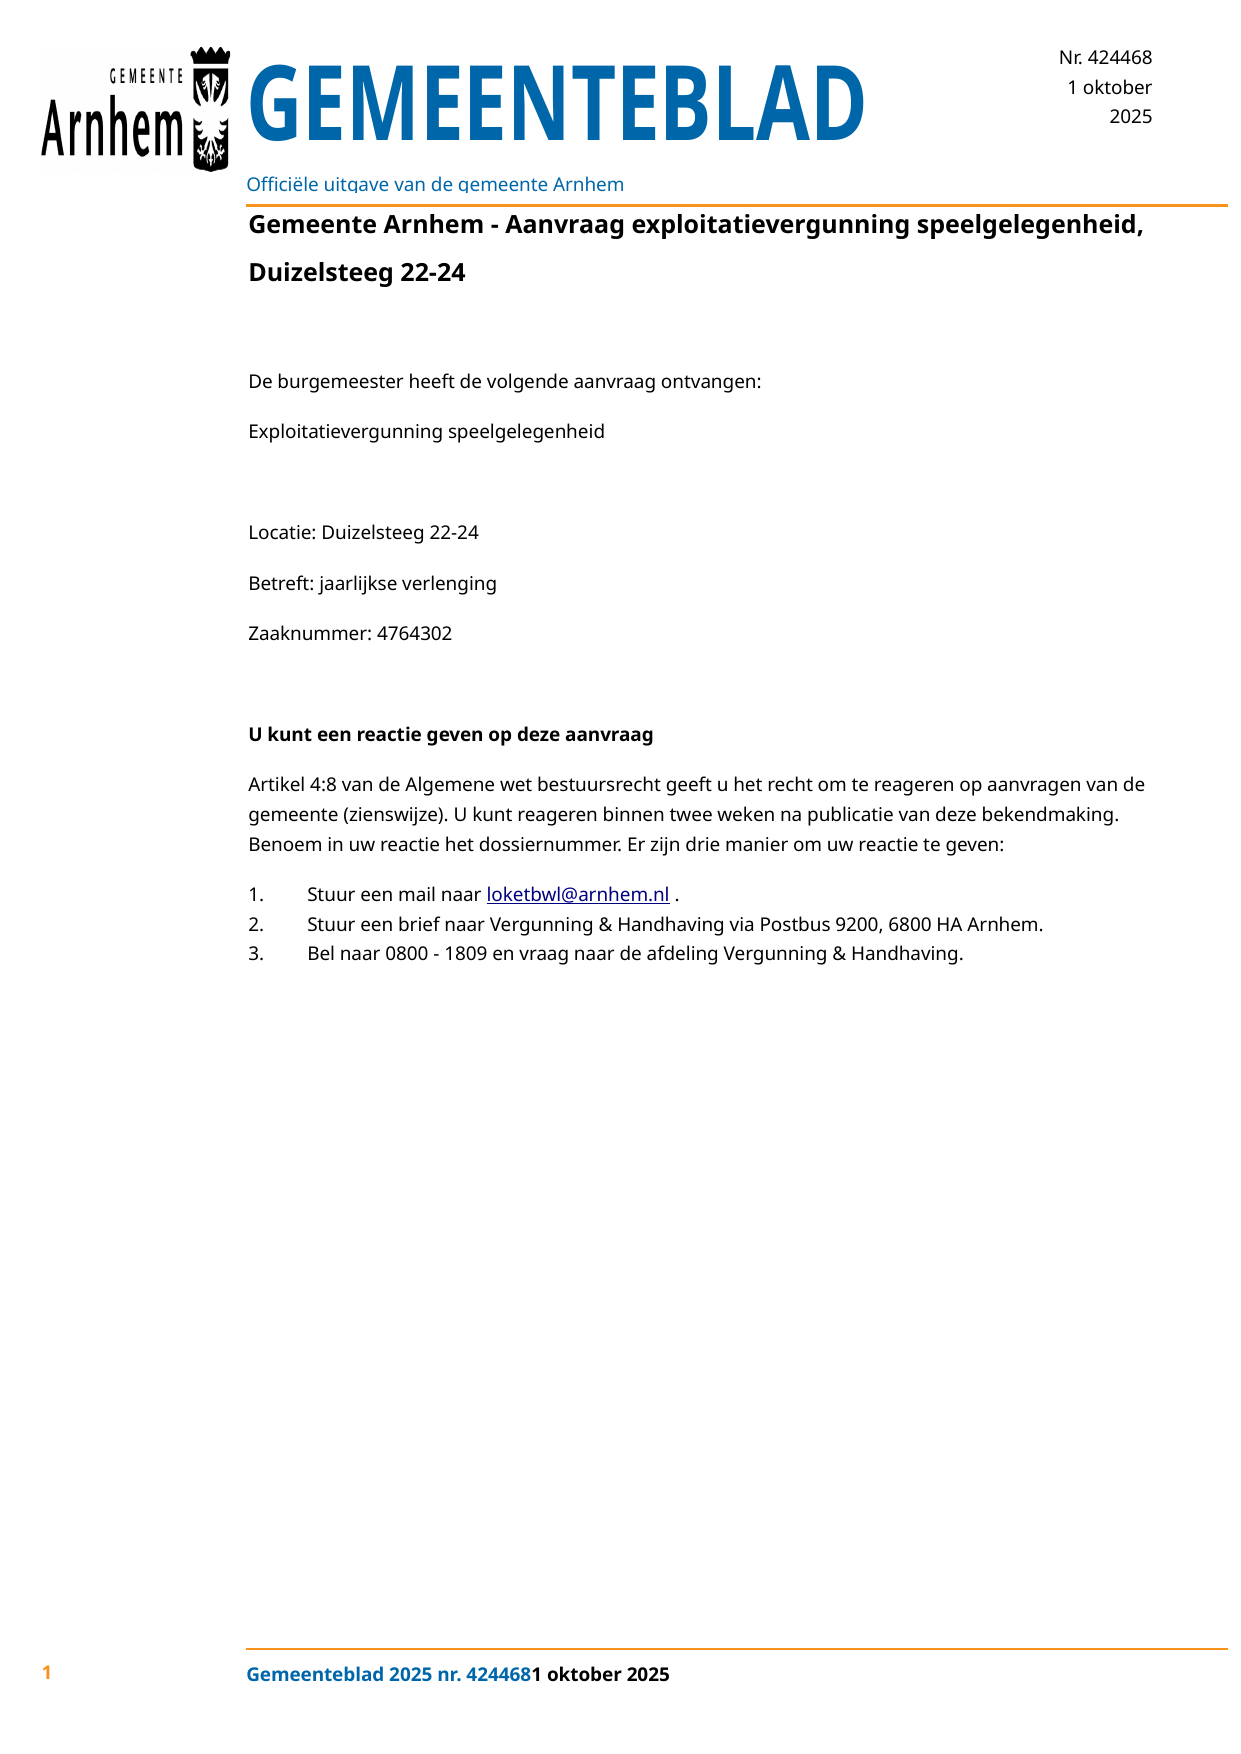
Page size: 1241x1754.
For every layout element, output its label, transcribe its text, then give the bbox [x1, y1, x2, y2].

list Bel naar 0800 - 1809 en vraag naar de afdeling Vergunning & Handhaving. [248, 940, 1152, 966]
text Artikel 4:8 van de Algemene wet bestuursrecht geeft u het recht om te reageren op aanvragen van de gemeente (zienswijze). U kunt reageren binnen twee weken na publicatie van deze bekendmaking. Benoem in uw reactie het dossiernummer. Er zijn drie manier om uw reactie te geven: [248, 772, 1152, 857]
text Betreft: jaarlijkse verlenging [248, 570, 1152, 596]
list Stuur een brief naar Vergunning & Handhaving via Postbus 9200, 6800 HA Arnhem. [248, 911, 1152, 937]
text Exploitatievergunning speelgelegenheid [248, 419, 1152, 444]
text Gemeente Arnhem - Aanvraag exploitatievergunning speelgelegenheid, Duizelsteeg 22-24 [248, 207, 1152, 288]
text U kunt een reactie geven op deze aanvraag [248, 721, 1152, 747]
text De burgemeester heeft de volgende aanvraag ontvangen: [248, 368, 1152, 394]
list Stuur een mail naar loketbwl@arnhem.nl . [248, 881, 1152, 907]
text Zaaknummer: 4764302 [248, 620, 1152, 646]
text Locatie: Duizelsteeg 22-24 [248, 519, 1152, 545]
picture [41, 47, 231, 172]
